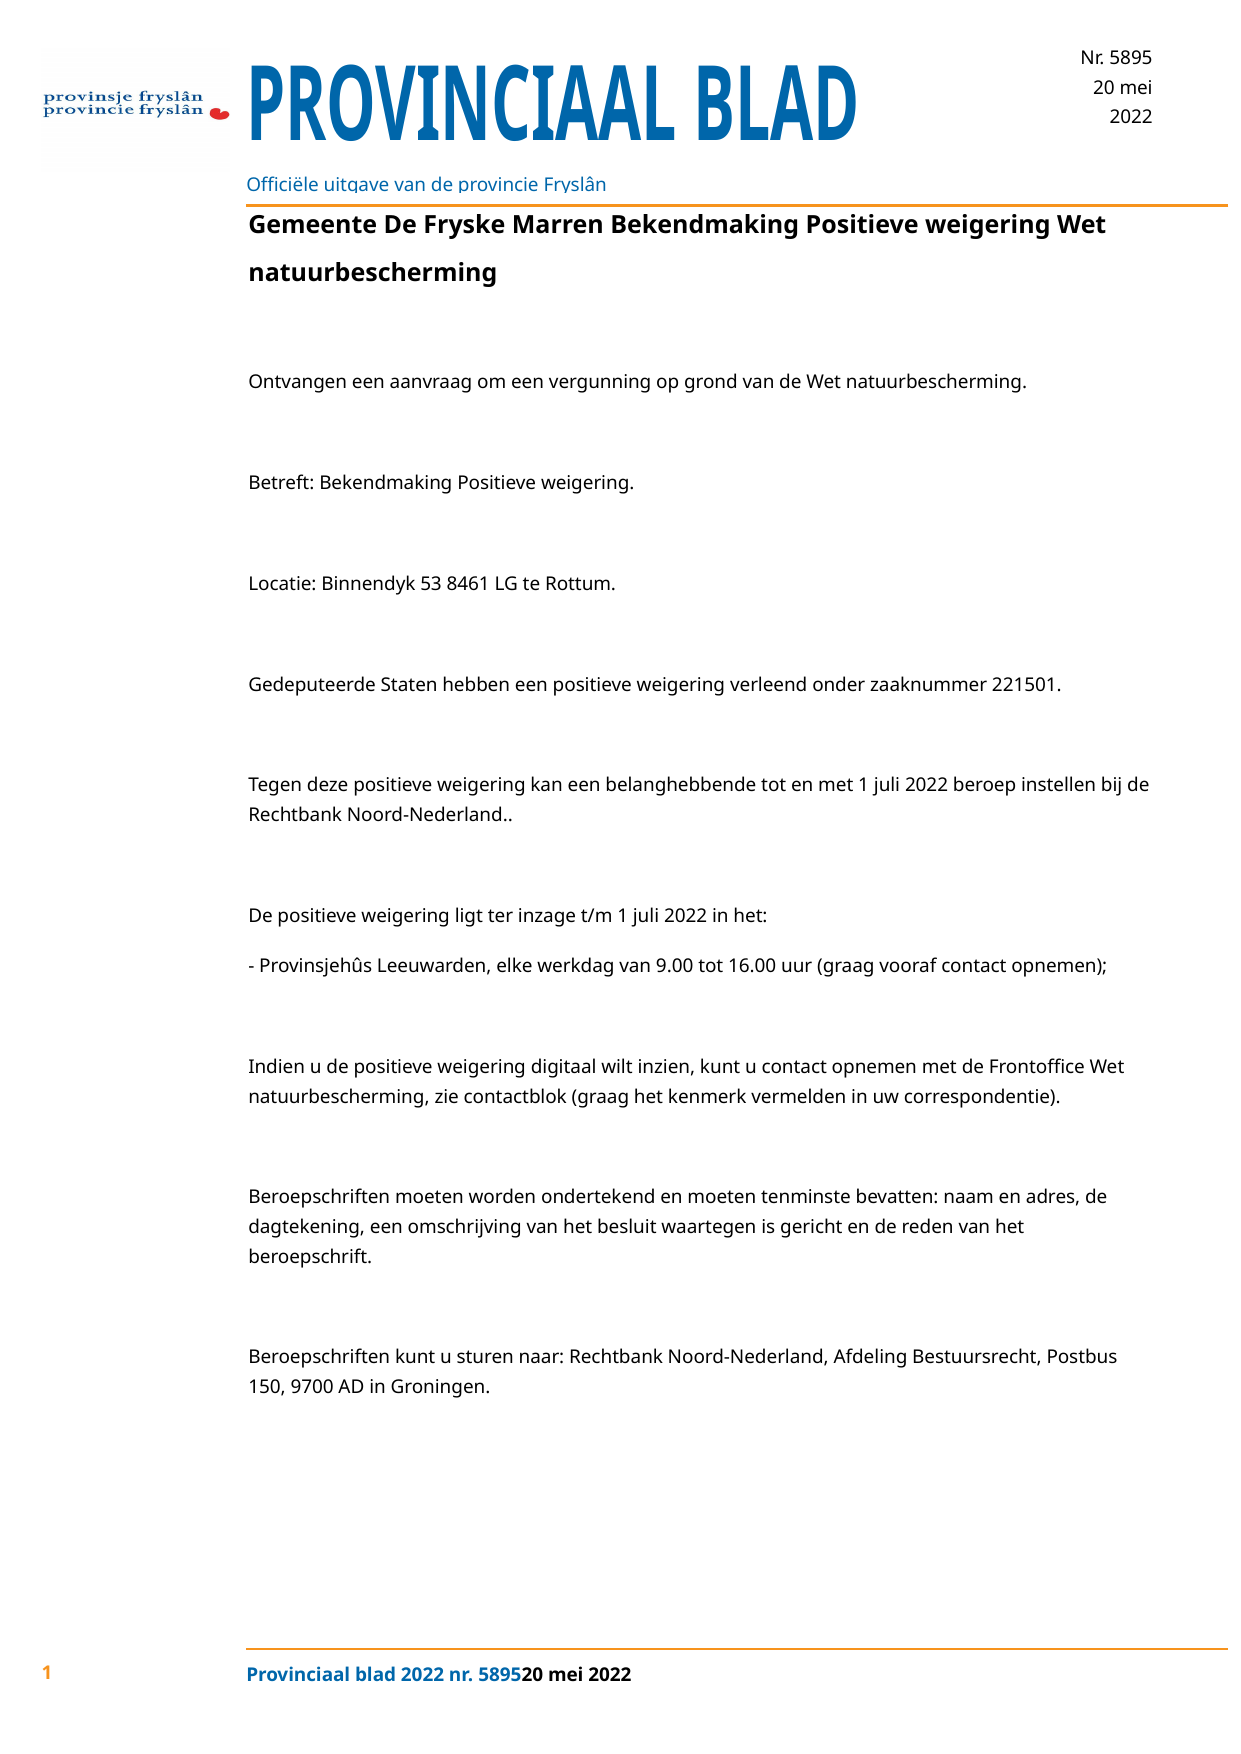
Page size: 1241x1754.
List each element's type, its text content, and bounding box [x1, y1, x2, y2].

text Beroepschriften moeten worden ondertekend en moeten tenminste bevatten: naam en adres, de dagtekening, een omschrijving van het besluit waartegen is gericht en de reden van het beroepschrift. [248, 1184, 1152, 1269]
text Betreft: Bekendmaking Positieve weigering. [248, 469, 1152, 495]
text - Provinsjehûs Leeuwarden, elke werkdag van 9.00 tot 16.00 uur (graag vooraf contact opnemen); [248, 952, 1152, 978]
picture [41, 47, 231, 172]
text Tegen deze positieve weigering kan een belanghebbende tot en met 1 juli 2022 beroep instellen bij de Rechtbank Noord-Nederland.. [248, 772, 1152, 827]
text Locatie: Binnendyk 53 8461 LG te Rottum. [248, 570, 1152, 596]
text Ontvangen een aanvraag om een vergunning op grond van de Wet natuurbescherming. [248, 368, 1152, 394]
text Beroepschriften kunt u sturen naar: Rechtbank Noord-Nederland, Afdeling Bestuursrecht, Postbus 150, 9700 AD in Groningen. [248, 1344, 1152, 1399]
text Gemeente De Fryske Marren Bekendmaking Positieve weigering Wet natuurbescherming [248, 207, 1152, 288]
text Indien u de positieve weigering digitaal wilt inzien, kunt u contact opnemen met de Frontoffice Wet natuurbescherming, zie contactblok (graag het kenmerk vermelden in uw correspondentie). [248, 1053, 1152, 1109]
text Gedeputeerde Staten hebben een positieve weigering verleend onder zaaknummer 221501. [248, 671, 1152, 697]
text De positieve weigering ligt ter inzage t/m 1 juli 2022 in het: [248, 902, 1152, 928]
